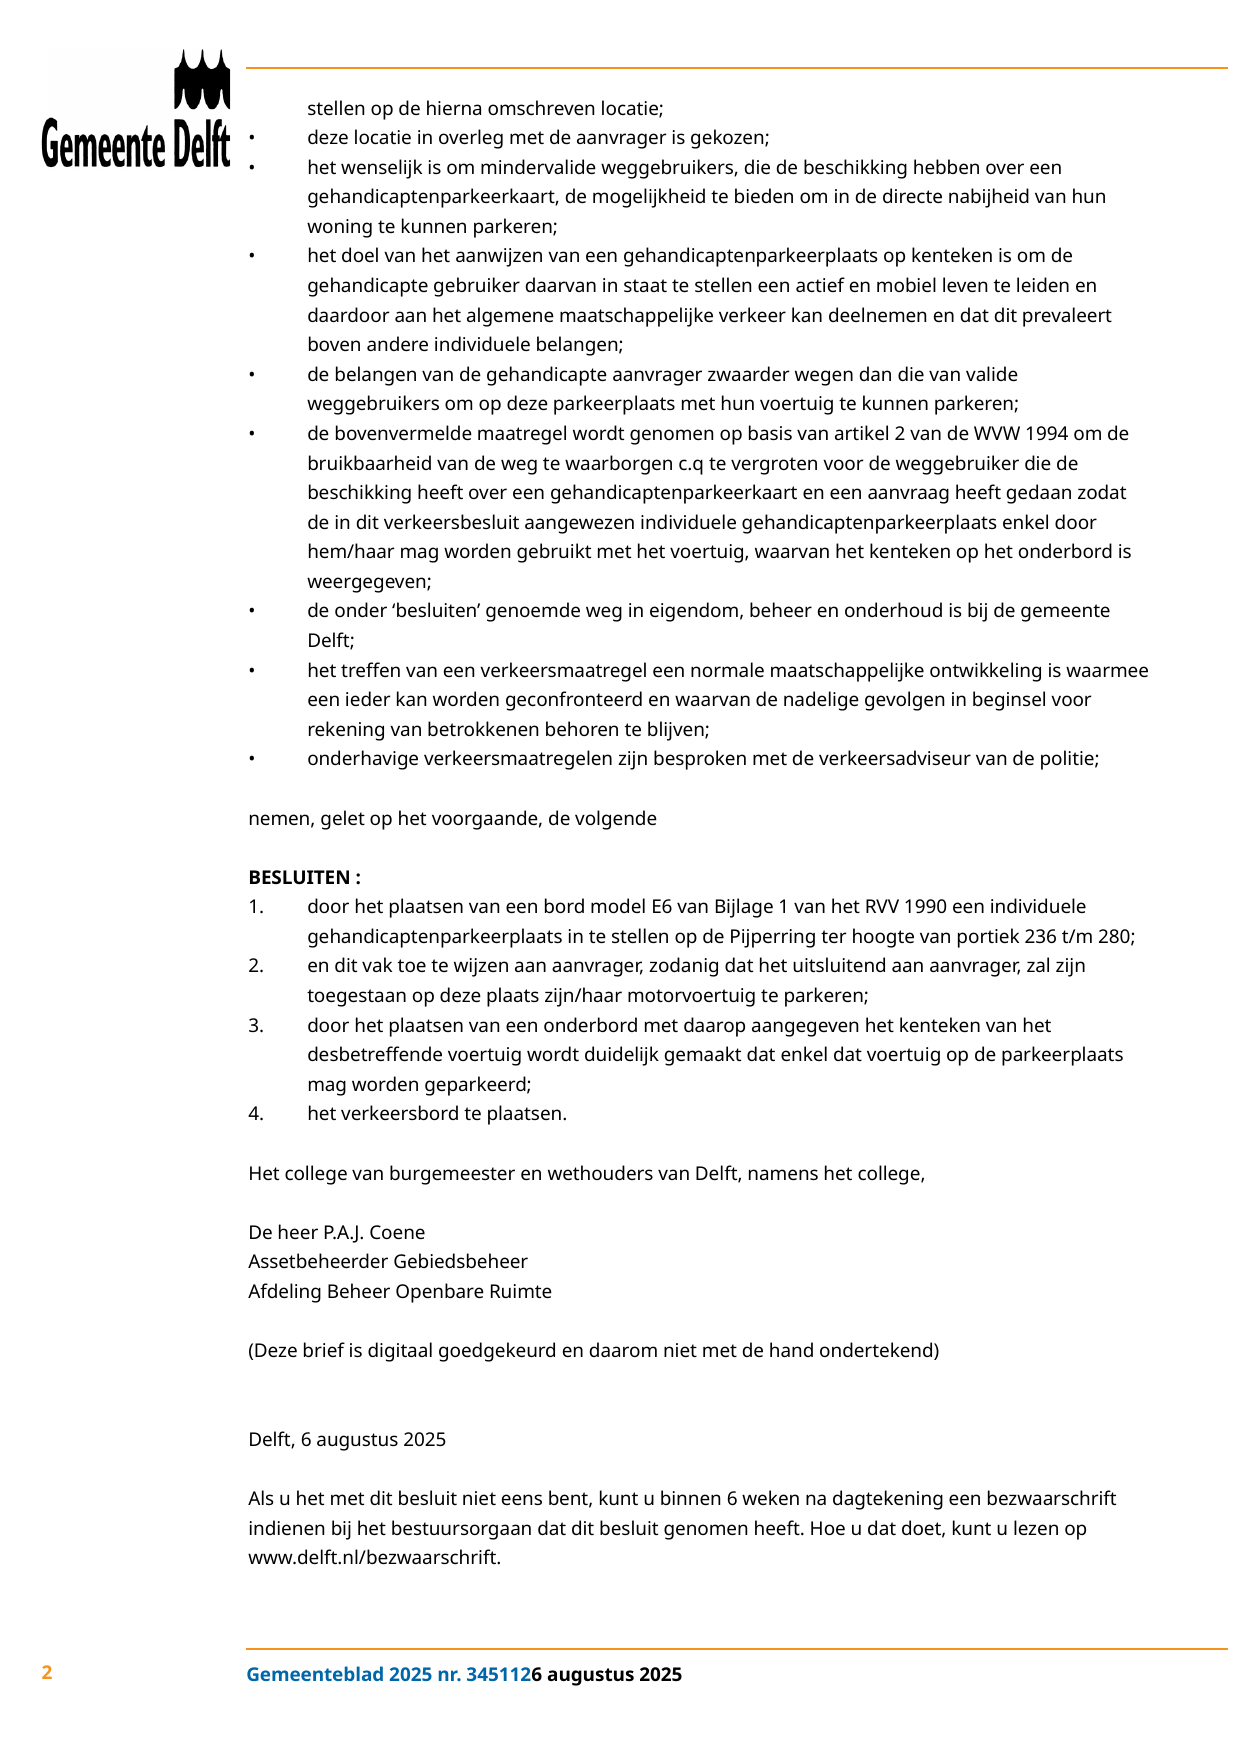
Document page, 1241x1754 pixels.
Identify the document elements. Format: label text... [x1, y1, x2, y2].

list de belangen van de gehandicapte aanvrager zwaarder wegen dan die van valide weggebruikers om op deze parkeerplaats met hun voertuig te kunnen parkeren; [248, 361, 1152, 416]
text nemen, gelet op het voorgaande, de volgende [248, 805, 1152, 831]
list stellen op de hierna omschreven locatie; [248, 95, 1152, 121]
text Als u het met dit besluit niet eens bent, kunt u binnen 6 weken na dagtekening een bezwaarschrift indienen bij het bestuursorgaan dat dit besluit genomen heeft. Hoe u dat doet, kunt u lezen op www.delft.nl/bezwaarschrift. [248, 1485, 1152, 1570]
list door het plaatsen van een onderbord met daarop aangegeven het kenteken van het desbetreffende voertuig wordt duidelijk gemaakt dat enkel dat voertuig op de parkeerplaats mag worden geparkeerd; [248, 1012, 1152, 1097]
picture [41, 47, 231, 172]
text BESLUITEN : [248, 864, 1152, 890]
text Het college van burgemeester en wethouders van Delft, namens het college, [248, 1160, 1152, 1186]
text (Deze brief is digitaal goedgekeurd en daarom niet met de hand ondertekend) [248, 1337, 1152, 1363]
list het treffen van een verkeersmaatregel een normale maatschappelijke ontwikkeling is waarmee een ieder kan worden geconfronteerd en waarvan de nadelige gevolgen in beginsel voor rekening van betrokkenen behoren te blijven; [248, 657, 1152, 742]
list de bovenvermelde maatregel wordt genomen op basis van artikel 2 van de WVW 1994 om de bruikbaarheid van de weg te waarborgen c.q te vergroten voor de weggebruiker die de beschikking heeft over een gehandicaptenparkeerkaart en een aanvraag heeft gedaan zodat de in dit verkeersbesluit aangewezen individuele gehandicaptenparkeerplaats enkel door hem/haar mag worden gebruikt met het voertuig, waarvan het kenteken op het onderbord is weergegeven; [248, 420, 1152, 594]
list onderhavige verkeersmaatregelen zijn besproken met de verkeersadviseur van de politie; [248, 746, 1152, 771]
text Afdeling Beheer Openbare Ruimte [248, 1278, 1152, 1304]
text Delft, 6 augustus 2025 [248, 1426, 1152, 1452]
list en dit vak toe te wijzen aan aanvrager, zodanig dat het uitsluitend aan aanvrager, zal zijn toegestaan op deze plaats zijn/haar motorvoertuig te parkeren; [248, 953, 1152, 1008]
list deze locatie in overleg met de aanvrager is gekozen; [248, 124, 1152, 150]
list door het plaatsen van een bord model E6 van Bijlage 1 van het RVV 1990 een individuele gehandicaptenparkeerplaats in te stellen op de Pijperring ter hoogte van portiek 236 t/m 280; [248, 893, 1152, 949]
text Assetbeheerder Gebiedsbeheer [248, 1248, 1152, 1274]
list het wenselijk is om mindervalide weggebruikers, die de beschikking hebben over een gehandicaptenparkeerkaart, de mogelijkheid te bieden om in de directe nabijheid van hun woning te kunnen parkeren; [248, 154, 1152, 239]
list de onder ‘besluiten’ genoemde weg in eigendom, beheer en onderhoud is bij de gemeente Delft; [248, 598, 1152, 653]
list het verkeersbord te plaatsen. [248, 1101, 1152, 1126]
list het doel van het aanwijzen van een gehandicaptenparkeerplaats op kenteken is om de gehandicapte gebruiker daarvan in staat te stellen een actief en mobiel leven te leiden en daardoor aan het algemene maatschappelijke verkeer kan deelnemen en dat dit prevaleert boven andere individuele belangen; [248, 243, 1152, 357]
text De heer P.A.J. Coene [248, 1219, 1152, 1245]
